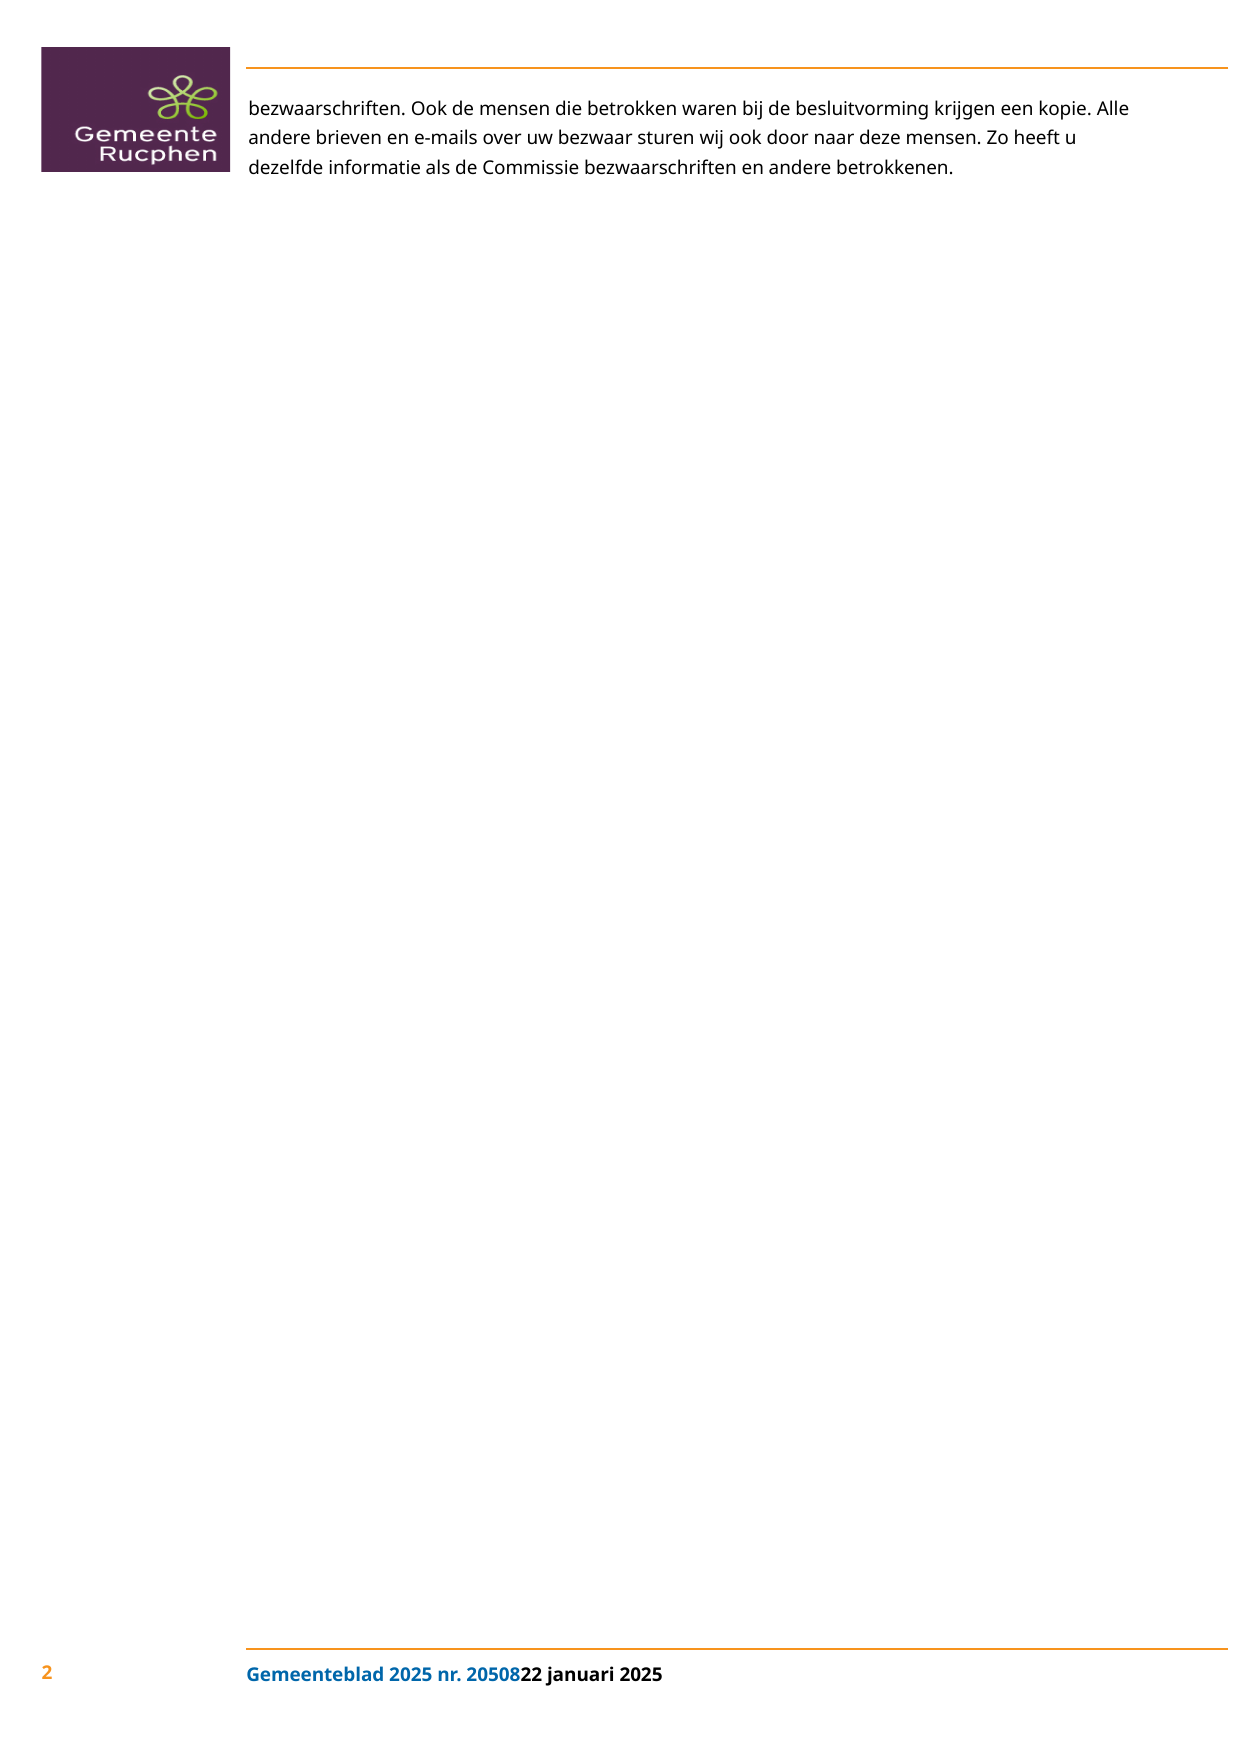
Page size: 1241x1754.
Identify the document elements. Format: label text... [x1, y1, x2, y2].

picture [41, 47, 231, 172]
text bezwaarschriften. Ook de mensen die betrokken waren bij de besluitvorming krijgen een kopie. Alle andere brieven en e-mails over uw bezwaar sturen wij ook door naar deze mensen. Zo heeft u dezelfde informatie als de Commissie bezwaarschriften en andere betrokkenen. [248, 95, 1152, 180]
